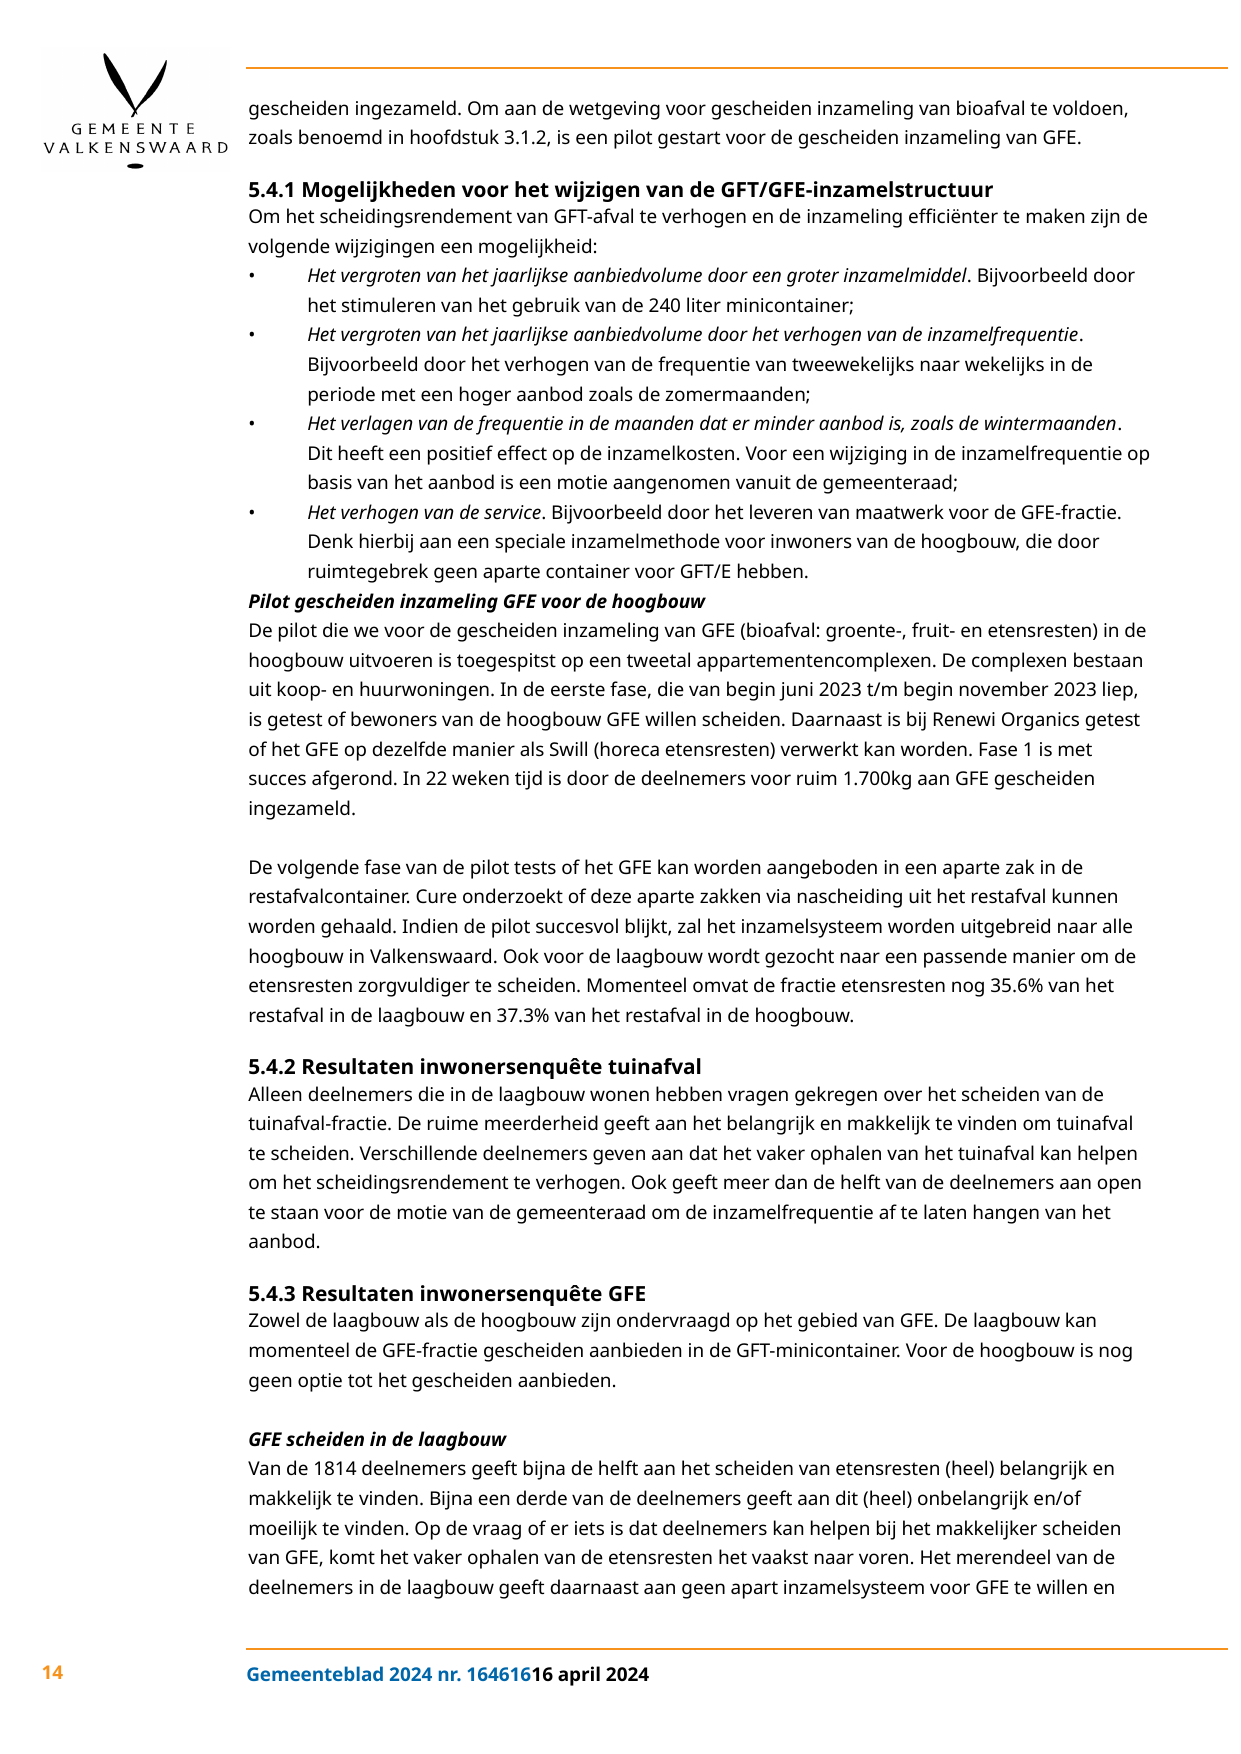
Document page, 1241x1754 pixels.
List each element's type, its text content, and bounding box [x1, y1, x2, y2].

text 5.4.3 Resultaten inwonersenquête GFE [248, 1279, 1152, 1308]
text GFE scheiden in de laagbouw [248, 1426, 1152, 1452]
text 5.4.1 Mogelijkheden voor het wijzigen van de GFT/GFE-inzamelstructuur [248, 175, 1152, 203]
picture [41, 47, 231, 172]
list Het vergroten van het jaarlijkse aanbiedvolume door een groter inzamelmiddel. Bijvoorbeeld door het stimuleren van het gebruik van de 240 liter minicontainer; [248, 262, 1152, 318]
list Het verlagen van de frequentie in de maanden dat er minder aanbod is, zoals de wintermaanden. Dit heeft een positief effect op de inzamelkosten. Voor een wijziging in de inzamelfrequentie op basis van het aanbod is een motie aangenomen vanuit de gemeenteraad; [248, 410, 1152, 495]
text De pilot die we voor de gescheiden inzameling van GFE (bioafval: groente-, fruit- en etensresten) in de hoogbouw uitvoeren is toegespitst op een tweetal appartementencomplexen. De complexen bestaan uit koop- en huurwoningen. In de eerste fase, die van begin juni 2023 t/m begin november 2023 liep, is getest of bewoners van de hoogbouw GFE willen scheiden. Daarnaast is bij Renewi Organics getest of het GFE op dezelfde manier als Swill (horeca etensresten) verwerkt kan worden. Fase 1 is met succes afgerond. In 22 weken tijd is door de deelnemers voor ruim 1.700kg aan GFE gescheiden ingezameld. [248, 617, 1152, 821]
list Het verhogen van de service. Bijvoorbeeld door het leveren van maatwerk voor de GFE-fractie. Denk hierbij aan een speciale inzamelmethode voor inwoners van de hoogbouw, die door ruimtegebrek geen aparte container voor GFT/E hebben. [248, 499, 1152, 584]
text Van de 1814 deelnemers geeft bijna de helft aan het scheiden van etensresten (heel) belangrijk en makkelijk te vinden. Bijna een derde van de deelnemers geeft aan dit (heel) onbelangrijk en/of moeilijk te vinden. Op de vraag of er iets is dat deelnemers kan helpen bij het makkelijker scheiden van GFE, komt het vaker ophalen van de etensresten het vaakst naar voren. Het merendeel van de deelnemers in de laagbouw geeft daarnaast aan geen apart inzamelsysteem voor GFE te willen en [248, 1456, 1152, 1599]
text 5.4.2 Resultaten inwonersenquête tuinafval [248, 1052, 1152, 1081]
text De volgende fase van de pilot tests of het GFE kan worden aangeboden in een aparte zak in de restafvalcontainer. Cure onderzoekt of deze aparte zakken via nascheiding uit het restafval kunnen worden gehaald. Indien de pilot succesvol blijkt, zal het inzamelsysteem worden uitgebreid naar alle hoogbouw in Valkenswaard. Ook voor de laagbouw wordt gezocht naar een passende manier om de etensresten zorgvuldiger te scheiden. Momenteel omvat de fractie etensresten nog 35.6% van het restafval in de laagbouw en 37.3% van het restafval in de hoogbouw. [248, 854, 1152, 1028]
text Pilot gescheiden inzameling GFE voor de hoogbouw [248, 588, 1152, 613]
text Om het scheidingsrendement van GFT-afval te verhogen en de inzameling efficiënter te maken zijn de volgende wijzigingen een mogelijkheid: [248, 203, 1152, 258]
text gescheiden ingezameld. Om aan de wetgeving voor gescheiden inzameling van bioafval te voldoen, zoals benoemd in hoofdstuk 3.1.2, is een pilot gestart voor de gescheiden inzameling van GFE. [248, 95, 1152, 150]
text Zowel de laagbouw als de hoogbouw zijn ondervraagd op het gebied van GFE. De laagbouw kan momenteel de GFE-fractie gescheiden aanbieden in de GFT-minicontainer. Voor de hoogbouw is nog geen optie tot het gescheiden aanbieden. [248, 1308, 1152, 1392]
text Alleen deelnemers die in de laagbouw wonen hebben vragen gekregen over het scheiden van de tuinafval-fractie. De ruime meerderheid geeft aan het belangrijk en makkelijk te vinden om tuinafval te scheiden. Verschillende deelnemers geven aan dat het vaker ophalen van het tuinafval kan helpen om het scheidingsrendement te verhogen. Ook geeft meer dan de helft van de deelnemers aan open te staan voor de motie van de gemeenteraad om de inzamelfrequentie af te laten hangen van het aanbod. [248, 1081, 1152, 1254]
list Het vergroten van het jaarlijkse aanbiedvolume door het verhogen van de inzamelfrequentie. Bijvoorbeeld door het verhogen van de frequentie van tweewekelijks naar wekelijks in de periode met een hoger aanbod zoals de zomermaanden; [248, 322, 1152, 406]
